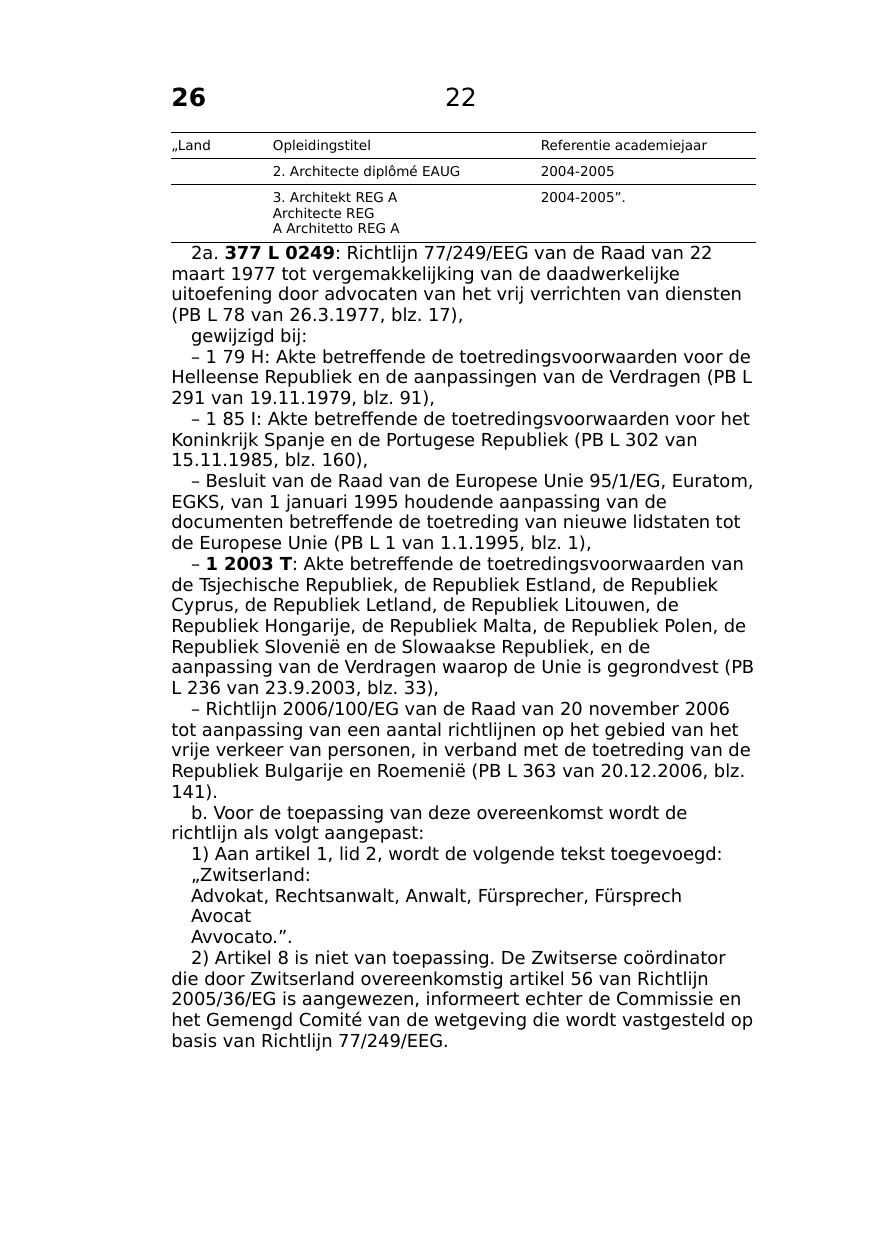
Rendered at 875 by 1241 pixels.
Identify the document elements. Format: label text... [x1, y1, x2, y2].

table_cell 2004-2005”. [535, 185, 756, 242]
table_header Opleidingstitel [267, 133, 534, 158]
text 2) Artikel 8 is niet van toepassing. De Zwitserse coördinator die door Zwitserland overeenkomstig artikel 56 van Richtlijn 2005/36/EG is aangewezen, informeert echter de Commissie en het Gemengd Comité van de wetgeving die wordt vastgesteld op basis van Richtlijn 77/249/EEG. [171, 948, 756, 1051]
table_cell [171, 185, 267, 242]
table_cell 2. Architecte diplômé EAUG [267, 159, 534, 184]
text „Zwitserland: [171, 865, 756, 885]
text 2a. 377 L 0249: Richtlijn 77/249/EEG van de Raad van 22 maart 1977 tot vergemakkelijking van de daadwerkelijke uitoefening door advocaten van het vrij verrichten van diensten (PB L 78 van 26.3.1977, blz. 17), [171, 243, 756, 326]
text – 1 2003 T: Akte betreffende de toetredingsvoorwaarden van de Tsjechische Republiek, de Republiek Estland, de Republiek Cyprus, de Republiek Letland, de Republiek Litouwen, de Republiek Hongarije, de Republiek Malta, de Republiek Polen, de Republiek Slovenië en de Slowaakse Republiek, en de aanpassing van de Verdragen waarop de Unie is gegrondvest (PB L 236 van 23.9.2003, blz. 33), [171, 554, 756, 699]
text – Richtlijn 2006/100/EG van de Raad van 20 november 2006 tot aanpassing van een aantal richtlijnen op het gebied van het vrije verkeer van personen, in verband met de toetreding van de Republiek Bulgarije en Roemenië (PB L 363 van 20.12.2006, blz. 141). [171, 699, 756, 802]
text b. Voor de toepassing van deze overeenkomst wordt de richtlijn als volgt aangepast: [171, 802, 756, 844]
table_header Referentie academiejaar [535, 133, 756, 158]
table_cell [171, 159, 267, 184]
text – 1 85 I: Akte betreffende de toetredingsvoorwaarden voor het Koninkrijk Spanje en de Portugese Republiek (PB L 302 van 15.11.1985, blz. 160), [171, 409, 756, 471]
text – 1 79 H: Akte betreffende de toetredingsvoorwaarden voor de Helleense Republiek en de aanpassingen van de Verdragen (PB L 291 van 19.11.1979, blz. 91), [171, 346, 756, 409]
text – Besluit van de Raad van de Europese Unie 95/1/EG, Euratom, EGKS, van 1 januari 1995 houdende aanpassing van de documenten betreffende de toetreding van nieuwe lidstaten tot de Europese Unie (PB L 1 van 1.1.1995, blz. 1), [171, 471, 756, 554]
text Advokat, Rechtsanwalt, Anwalt, Fürsprecher, Fürsprech [171, 885, 756, 906]
text gewijzigd bij: [171, 326, 756, 346]
text Avocat [171, 906, 756, 927]
table_cell 2004-2005 [535, 159, 756, 184]
table_header „Land [171, 133, 267, 158]
text 1) Aan artikel 1, lid 2, wordt de volgende tekst toegevoegd: [171, 844, 756, 865]
text Avvocato.”. [171, 927, 756, 948]
table_cell 3. Architekt REG A Architecte REG A Architetto REG A [267, 185, 534, 242]
